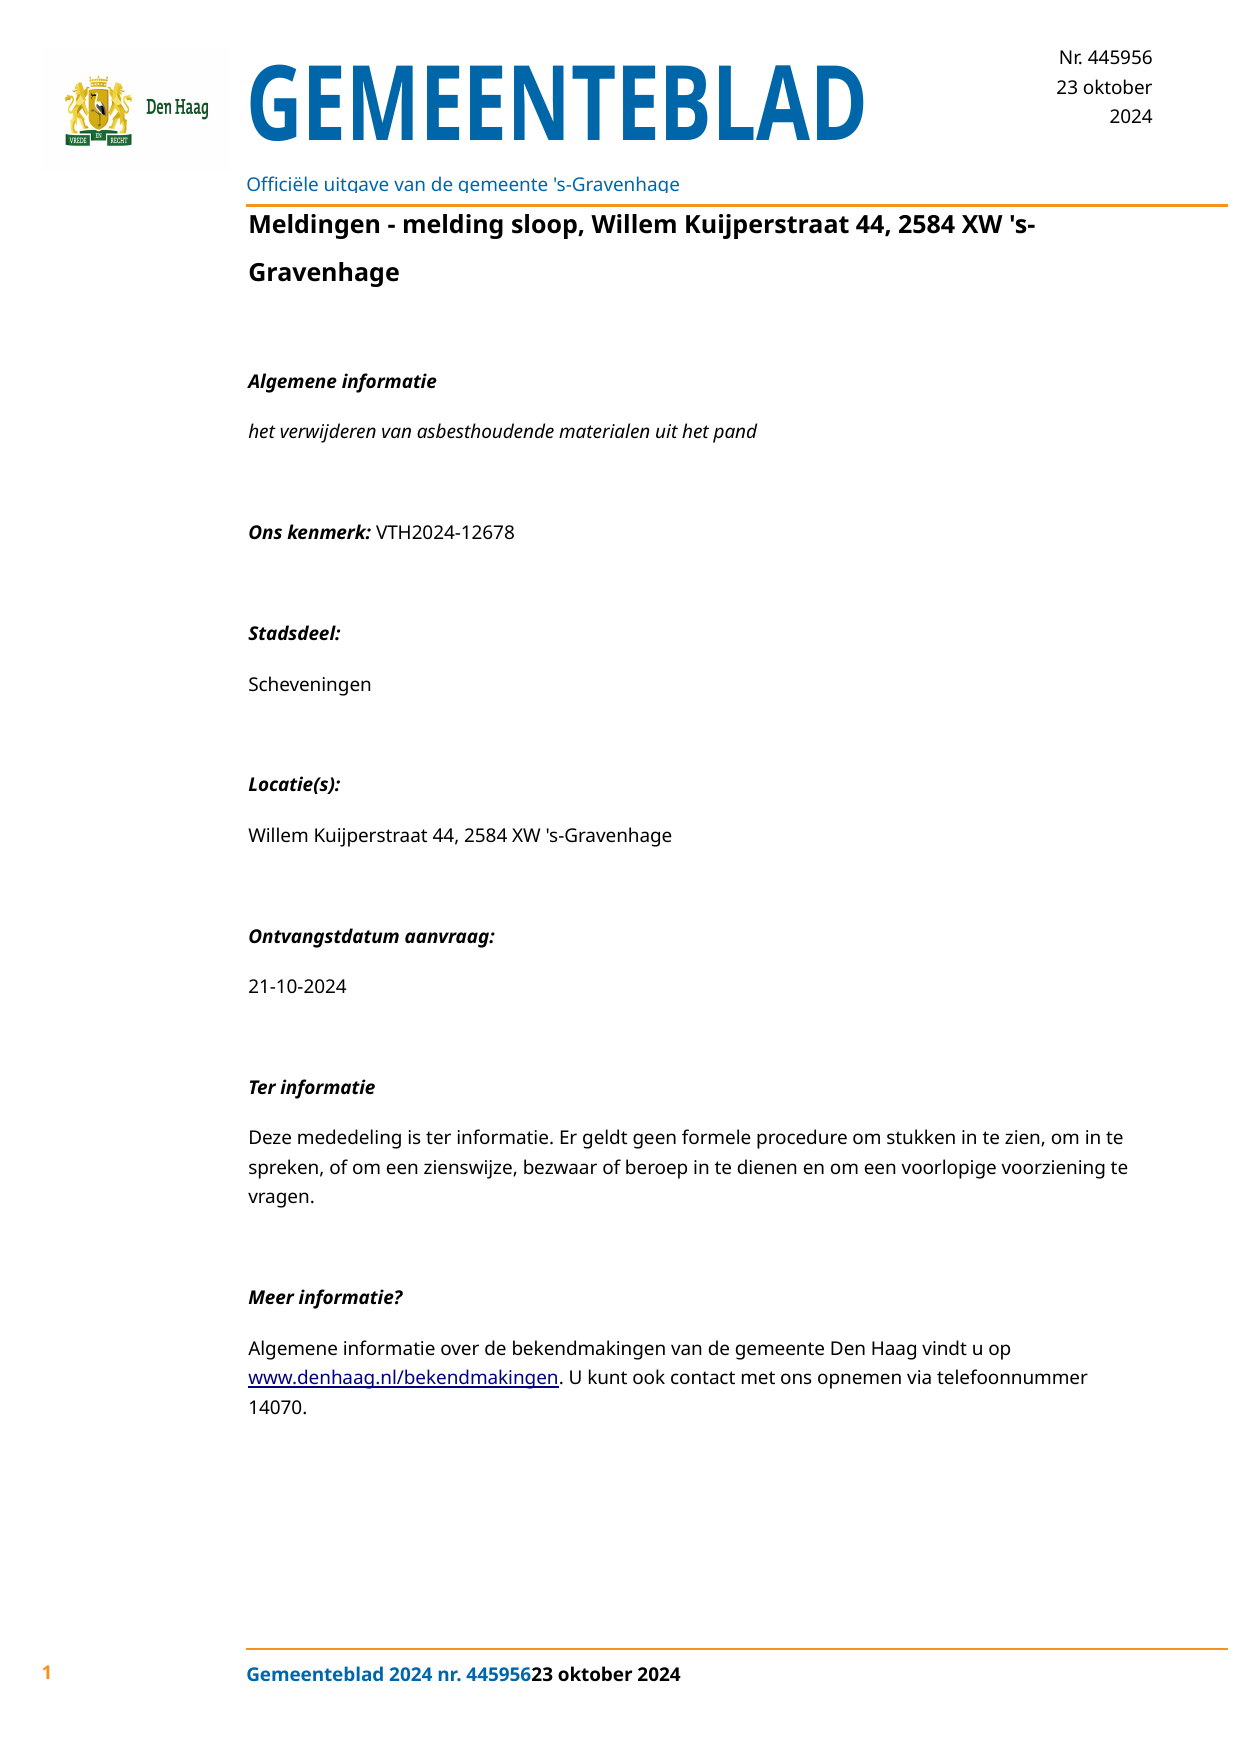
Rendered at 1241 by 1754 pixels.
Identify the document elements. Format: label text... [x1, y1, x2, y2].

text Algemene informatie over de bekendmakingen van de gemeente Den Haag vindt u op www.denhaag.nl/bekendmakingen. U kunt ook contact met ons opnemen via telefoonnummer 14070. [248, 1335, 1152, 1420]
text Willem Kuijperstraat 44, 2584 XW 's-Gravenhage [248, 822, 1152, 848]
picture [41, 47, 231, 172]
text Stadsdeel: [248, 620, 1152, 646]
text Deze mededeling is ter informatie. Er geldt geen formele procedure om stukken in te zien, om in te spreken, of om een zienswijze, bezwaar of beroep in te dienen en om een voorlopige voorziening te vragen. [248, 1124, 1152, 1209]
text Meldingen - melding sloop, Willem Kuijperstraat 44, 2584 XW 's-Gravenhage [248, 207, 1152, 288]
text Ter informatie [248, 1074, 1152, 1100]
text Scheveningen [248, 671, 1152, 697]
text het verwijderen van asbesthoudende materialen uit het pand [248, 419, 1152, 444]
text Locatie(s): [248, 772, 1152, 797]
text Ontvangstdatum aanvraag: [248, 923, 1152, 949]
text 21-10-2024 [248, 973, 1152, 999]
text Meer informatie? [248, 1284, 1152, 1310]
text Algemene informatie [248, 368, 1152, 394]
text Ons kenmerk: VTH2024-12678 [248, 519, 1152, 545]
